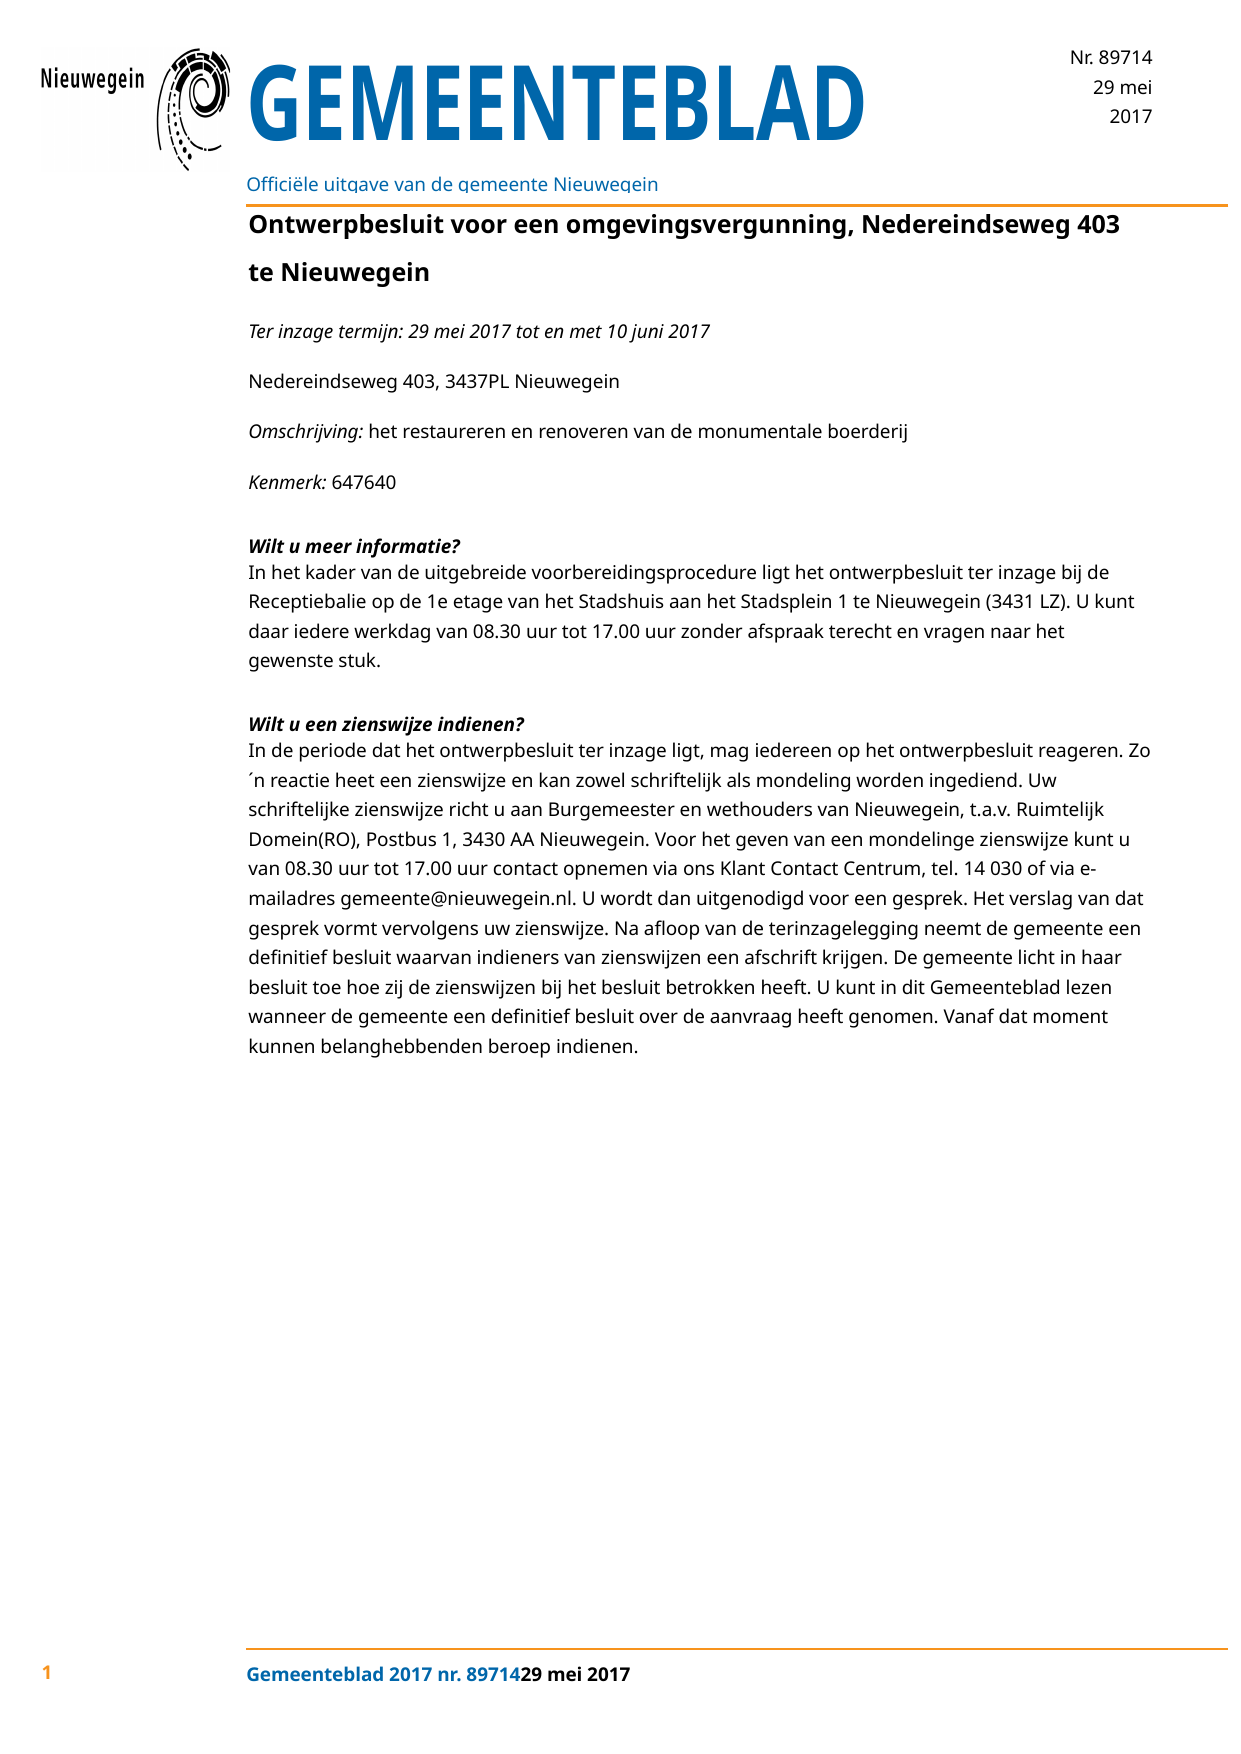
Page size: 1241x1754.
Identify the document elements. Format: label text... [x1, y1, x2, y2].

text Nedereindseweg 403, 3437PL Nieuwegein [248, 368, 1152, 394]
text Kenmerk: 647640 [248, 469, 1152, 495]
text Ter inzage termijn: 29 mei 2017 tot en met 10 juni 2017 [248, 318, 1152, 344]
text Omschrijving: het restaureren en renoveren van de monumentale boerderij [248, 419, 1152, 444]
text In het kader van de uitgebreide voorbereidingsprocedure ligt het ontwerpbesluit ter inzage bij de Receptiebalie op de 1e etage van het Stadshuis aan het Stadsplein 1 te Nieuwegein (3431 LZ). U kunt daar iedere werkdag van 08.30 uur tot 17.00 uur zonder afspraak terecht en vragen naar het gewenste stuk. [248, 559, 1152, 673]
text Ontwerpbesluit voor een omgevingsvergunning, Nedereindseweg 403 te Nieuwegein [248, 207, 1152, 288]
picture [41, 47, 231, 172]
text In de periode dat het ontwerpbesluit ter inzage ligt, mag iedereen op het ontwerpbesluit reageren. Zo´n reactie heet een zienswijze en kan zowel schriftelijk als mondeling worden ingediend. Uw schriftelijke zienswijze richt u aan Burgemeester en wethouders van Nieuwegein, t.a.v. Ruimtelijk Domein(RO), Postbus 1, 3430 AA Nieuwegein. Voor het geven van een mondelinge zienswijze kunt u van 08.30 uur tot 17.00 uur contact opnemen via ons Klant Contact Centrum, tel. 14 030 of via e-mailadres gemeente@nieuwegein.nl. U wordt dan uitgenodigd voor een gesprek. Het verslag van dat gesprek vormt vervolgens uw zienswijze. Na afloop van de terinzagelegging neemt de gemeente een definitief besluit waarvan indieners van zienswijzen een afschrift krijgen. De gemeente licht in haar besluit toe hoe zij de zienswijzen bij het besluit betrokken heeft. U kunt in dit Gemeenteblad lezen wanneer de gemeente een definitief besluit over de aanvraag heeft genomen. Vanaf dat moment kunnen belanghebbenden beroep indienen. [248, 737, 1152, 1059]
text Wilt u meer informatie? [248, 533, 1152, 559]
text Wilt u een zienswijze indienen? [248, 712, 1152, 737]
